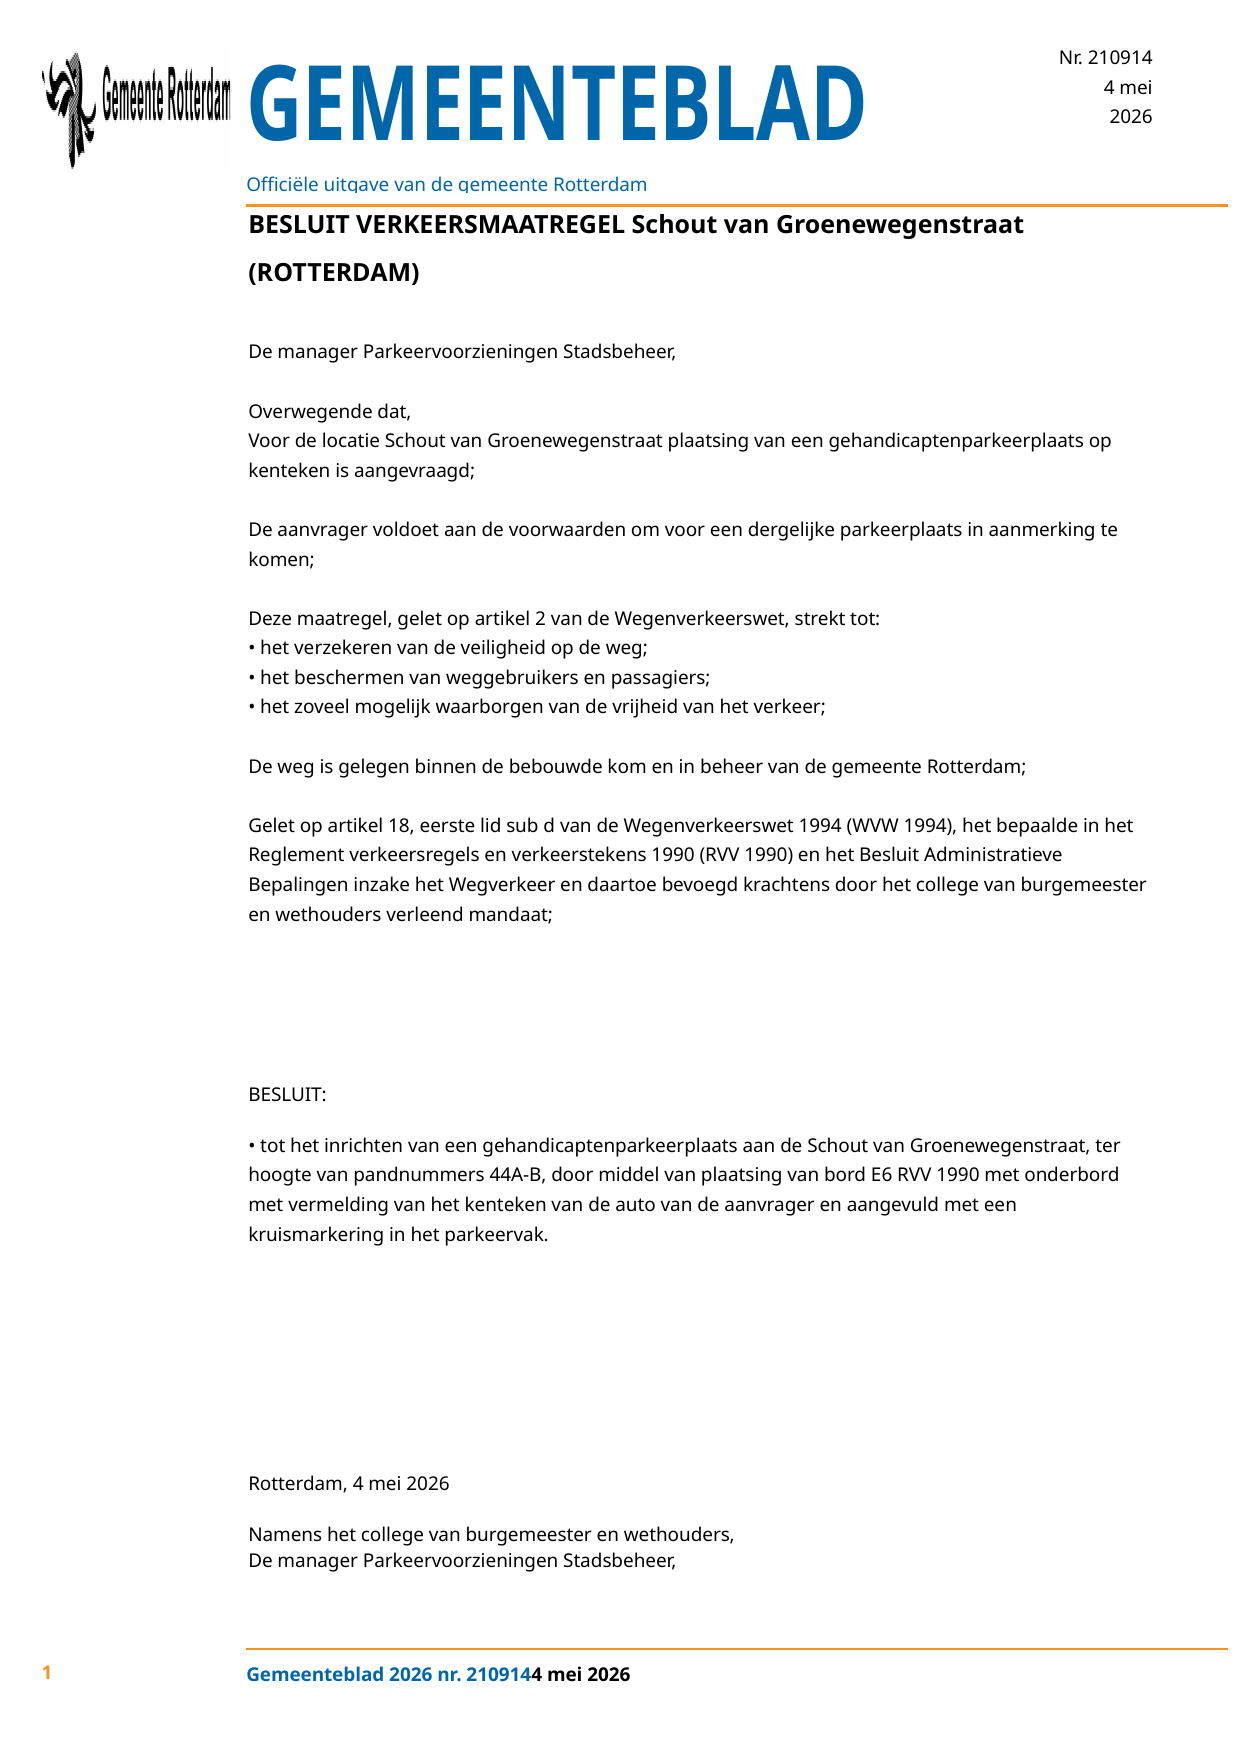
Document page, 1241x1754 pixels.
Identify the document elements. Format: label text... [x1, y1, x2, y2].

text • het verzekeren van de veiligheid op de weg; [248, 634, 1152, 660]
text Gelet op artikel 18, eerste lid sub d van de Wegenverkeerswet 1994 (WVW 1994), het bepaalde in het Reglement verkeersregels en verkeerstekens 1990 (RVV 1990) en het Besluit Administratieve Bepalingen inzake het Wegverkeer en daartoe bevoegd krachtens door het college van burgemeester en wethouders verleend mandaat; [248, 812, 1152, 926]
text • het zoveel mogelijk waarborgen van de vrijheid van het verkeer; [248, 694, 1152, 719]
text BESLUIT VERKEERSMAATREGEL Schout van Groenewegenstraat (ROTTERDAM) [248, 207, 1152, 288]
text De aanvrager voldoet aan de voorwaarden om voor een dergelijke parkeerplaats in aanmerking te komen; [248, 516, 1152, 571]
text Voor de locatie Schout van Groenewegenstraat plaatsing van een gehandicaptenparkeerplaats op kenteken is aangevraagd; [248, 427, 1152, 483]
text BESLUIT: [248, 1082, 1152, 1107]
text De manager Parkeervoorzieningen Stadsbeheer, [248, 1547, 1152, 1573]
text • het beschermen van weggebruikers en passagiers; [248, 664, 1152, 690]
text Rotterdam, 4 mei 2026 [248, 1470, 1152, 1496]
picture [41, 47, 231, 172]
text De weg is gelegen binnen de bebouwde kom en in beheer van de gemeente Rotterdam; [248, 753, 1152, 778]
text Deze maatregel, gelet op artikel 2 van de Wegenverkeerswet, strekt tot: [248, 605, 1152, 631]
text Namens het college van burgemeester en wethouders, [248, 1522, 1152, 1547]
text De manager Parkeervoorzieningen Stadsbeheer, [248, 339, 1152, 364]
text Overwegende dat, [248, 398, 1152, 423]
text • tot het inrichten van een gehandicaptenparkeerplaats aan de Schout van Groenewegenstraat, ter hoogte van pandnummers 44A-B, door middel van plaatsing van bord E6 RVV 1990 met onderbord met vermelding van het kenteken van de auto van de aanvrager en aangevuld met een kruismarkering in het parkeervak. [248, 1132, 1152, 1246]
